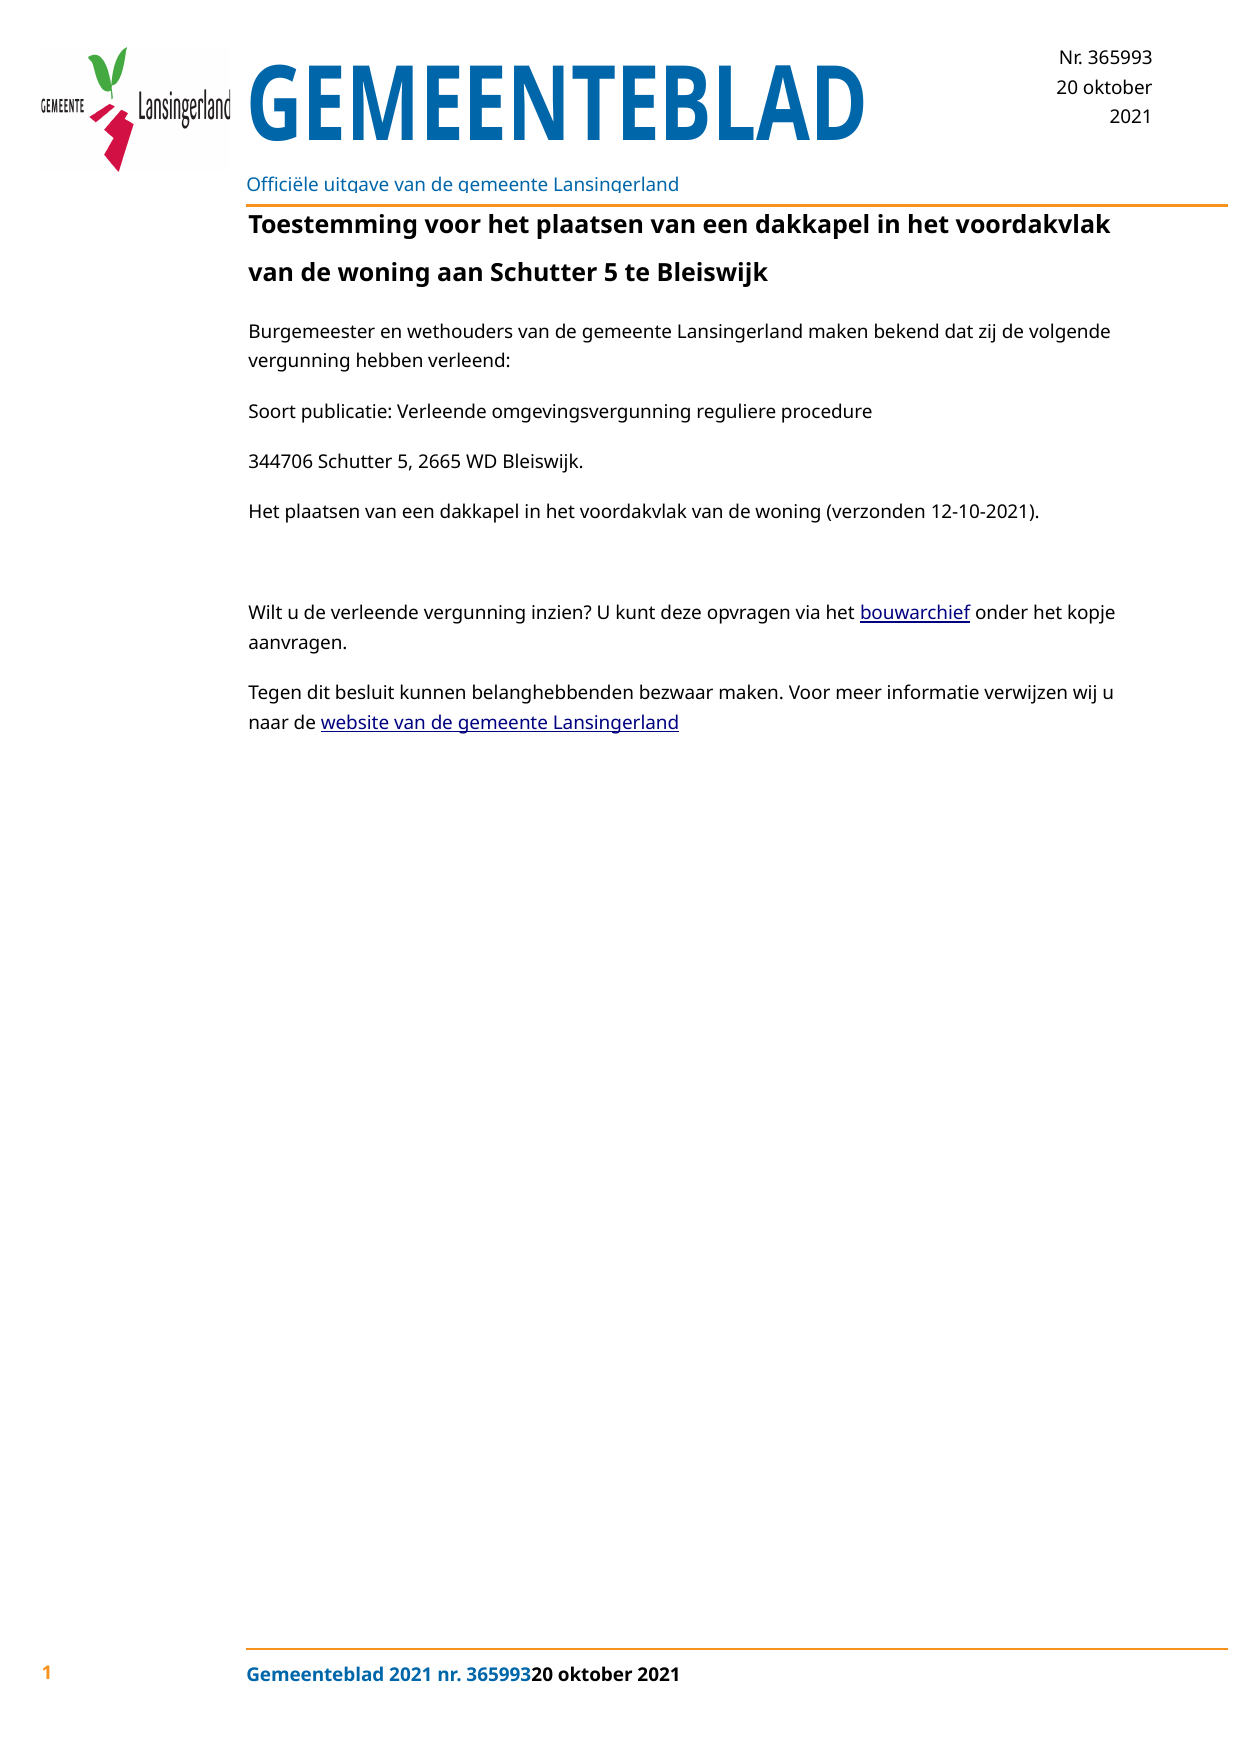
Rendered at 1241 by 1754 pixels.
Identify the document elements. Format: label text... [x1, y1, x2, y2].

text 344706 Schutter 5, 2665 WD Bleiswijk. [248, 448, 1152, 474]
text Het plaatsen van een dakkapel in het voordakvlak van de woning (verzonden 12-10-2021). [248, 499, 1152, 524]
text Wilt u de verleende vergunning inzien? U kunt deze opvragen via het bouwarchief onder het kopje aanvragen. [248, 599, 1152, 655]
text Burgemeester en wethouders van de gemeente Lansingerland maken bekend dat zij de volgende vergunning hebben verleend: [248, 318, 1152, 373]
text Tegen dit besluit kunnen belanghebbenden bezwaar maken. Voor meer informatie verwijzen wij u naar de website van de gemeente Lansingerland [248, 679, 1152, 735]
text Toestemming voor het plaatsen van een dakkapel in het voordakvlak van de woning aan Schutter 5 te Bleiswijk [248, 207, 1152, 288]
text Soort publicatie: Verleende omgevingsvergunning reguliere procedure [248, 398, 1152, 424]
picture [41, 47, 231, 172]
